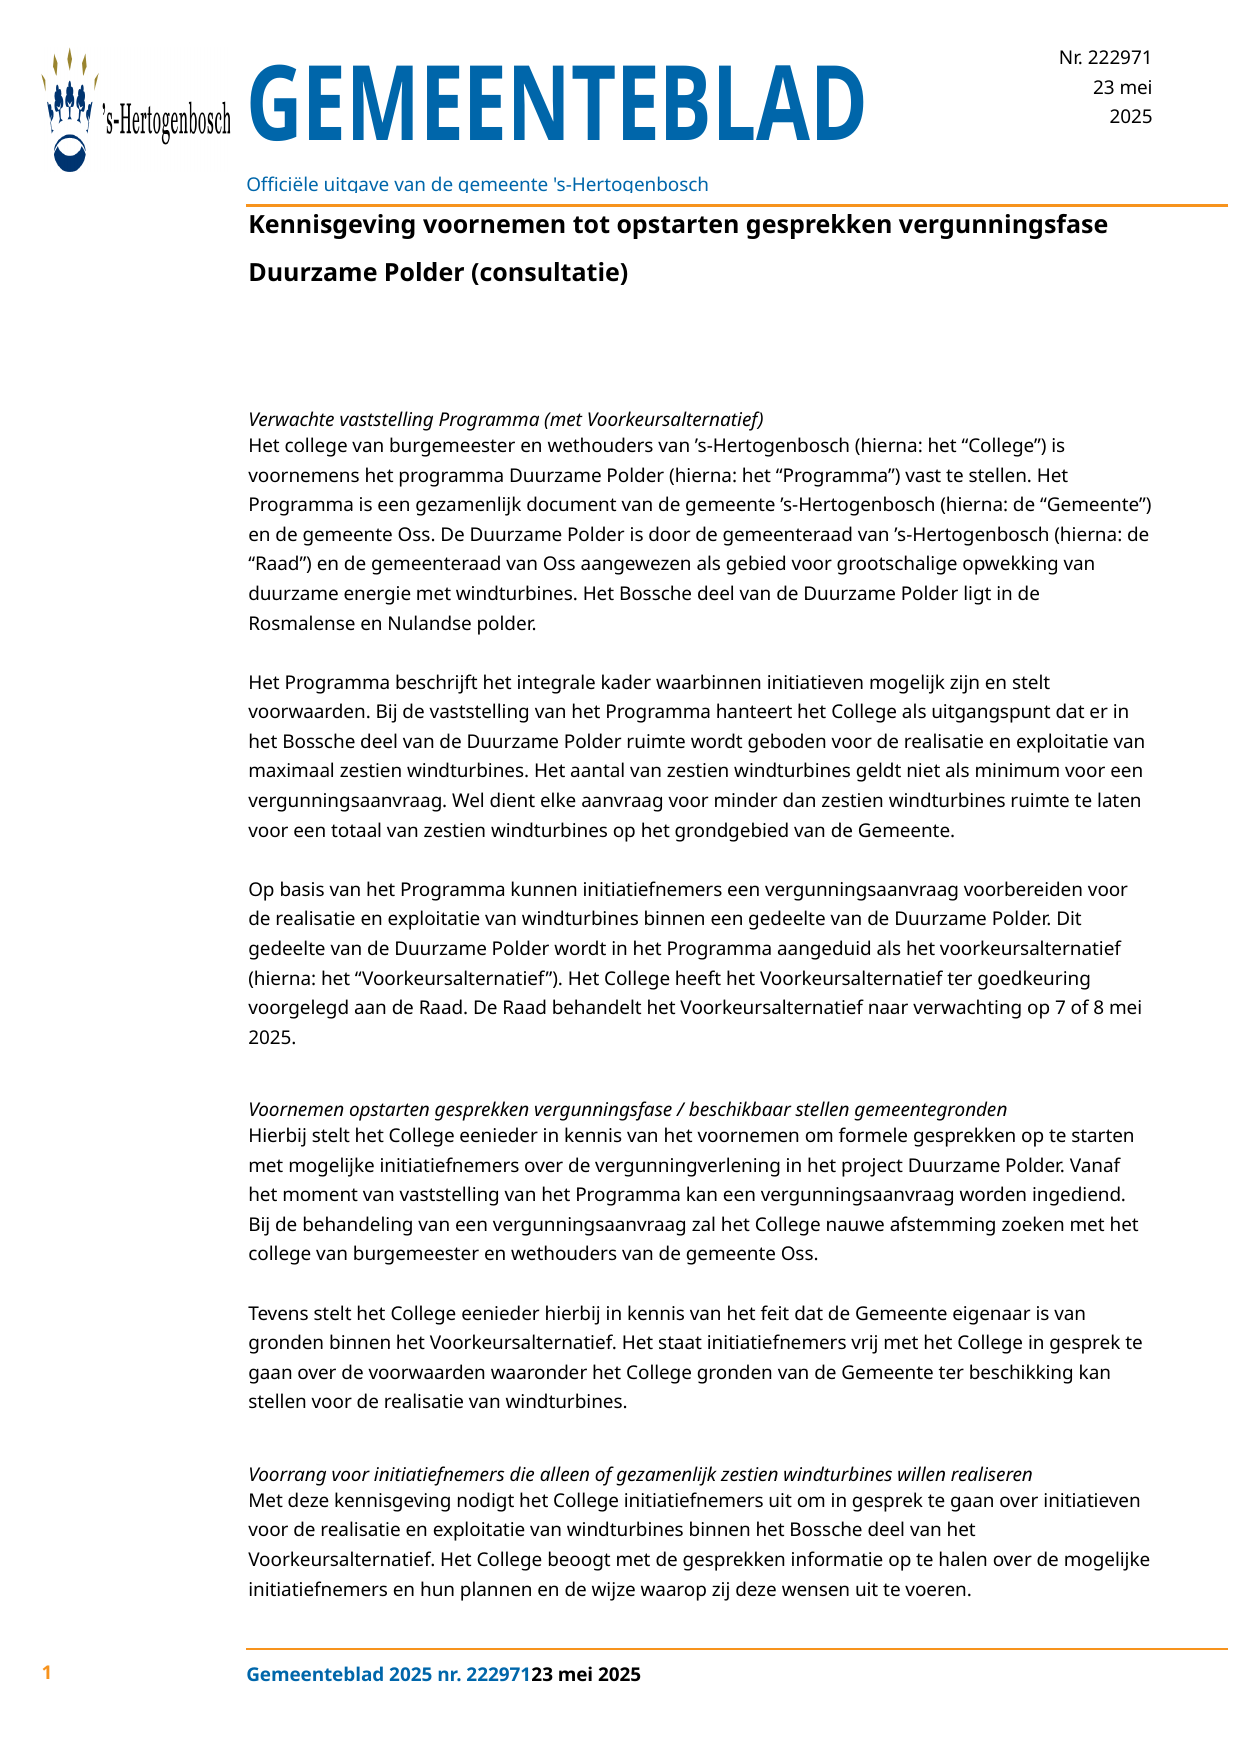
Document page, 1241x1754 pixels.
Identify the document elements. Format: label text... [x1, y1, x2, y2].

text Hierbij stelt het College eenieder in kennis van het voornemen om formele gesprekken op te starten met mogelijke initiatiefnemers over de vergunningverlening in het project Duurzame Polder. Vanaf het moment van vaststelling van het Programma kan een vergunningsaanvraag worden ingediend. Bij de behandeling van een vergunningsaanvraag zal het College nauwe afstemming zoeken met het college van burgemeester en wethouders van de gemeente Oss. [248, 1122, 1152, 1266]
text Verwachte vaststelling Programma (met Voorkeursalternatief) [248, 406, 1152, 432]
text Voornemen opstarten gesprekken vergunningsfase / beschikbaar stellen gemeentegronden [248, 1097, 1152, 1122]
text Op basis van het Programma kunnen initiatiefnemers een vergunningsaanvraag voorbereiden voor de realisatie en exploitatie van windturbines binnen een gedeelte van de Duurzame Polder. Dit gedeelte van de Duurzame Polder wordt in het Programma aangeduid als het voorkeursalternatief (hierna: het “Voorkeursalternatief”). Het College heeft het Voorkeursalternatief ter goedkeuring voorgelegd aan de Raad. De Raad behandelt het Voorkeursalternatief naar verwachting op 7 of 8 mei 2025. [248, 876, 1152, 1049]
text Tevens stelt het College eenieder hierbij in kennis van het feit dat de Gemeente eigenaar is van gronden binnen het Voorkeursalternatief. Het staat initiatiefnemers vrij met het College in gesprek te gaan over de voorwaarden waaronder het College gronden van de Gemeente ter beschikking kan stellen voor de realisatie van windturbines. [248, 1300, 1152, 1414]
text Kennisgeving voornemen tot opstarten gesprekken vergunningsfase Duurzame Polder (consultatie) [248, 207, 1152, 288]
text Het college van burgemeester en wethouders van ’s-Hertogenbosch (hierna: het “College”) is voornemens het programma Duurzame Polder (hierna: het “Programma”) vast te stellen. Het Programma is een gezamenlijk document van de gemeente ’s-Hertogenbosch (hierna: de “Gemeente”) en de gemeente Oss. De Duurzame Polder is door de gemeenteraad van ’s-Hertogenbosch (hierna: de “Raad”) en de gemeenteraad van Oss aangewezen als gebied voor grootschalige opwekking van duurzame energie met windturbines. Het Bossche deel van de Duurzame Polder ligt in de Rosmalense en Nulandse polder. [248, 432, 1152, 635]
text Met deze kennisgeving nodigt het College initiatiefnemers uit om in gesprek te gaan over initiatieven voor de realisatie en exploitatie van windturbines binnen het Bossche deel van het Voorkeursalternatief. Het College beoogt met de gesprekken informatie op te halen over de mogelijke initiatiefnemers en hun plannen en de wijze waarop zij deze wensen uit te voeren. [248, 1487, 1152, 1601]
picture [41, 47, 231, 172]
text Het Programma beschrijft het integrale kader waarbinnen initiatieven mogelijk zijn en stelt voorwaarden. Bij de vaststelling van het Programma hanteert het College als uitgangspunt dat er in het Bossche deel van de Duurzame Polder ruimte wordt geboden voor de realisatie en exploitatie van maximaal zestien windturbines. Het aantal van zestien windturbines geldt niet als minimum voor een vergunningsaanvraag. Wel dient elke aanvraag voor minder dan zestien windturbines ruimte te laten voor een totaal van zestien windturbines op het grondgebied van de Gemeente. [248, 669, 1152, 842]
text Voorrang voor initiatiefnemers die alleen of gezamenlijk zestien windturbines willen realiseren [248, 1461, 1152, 1487]
